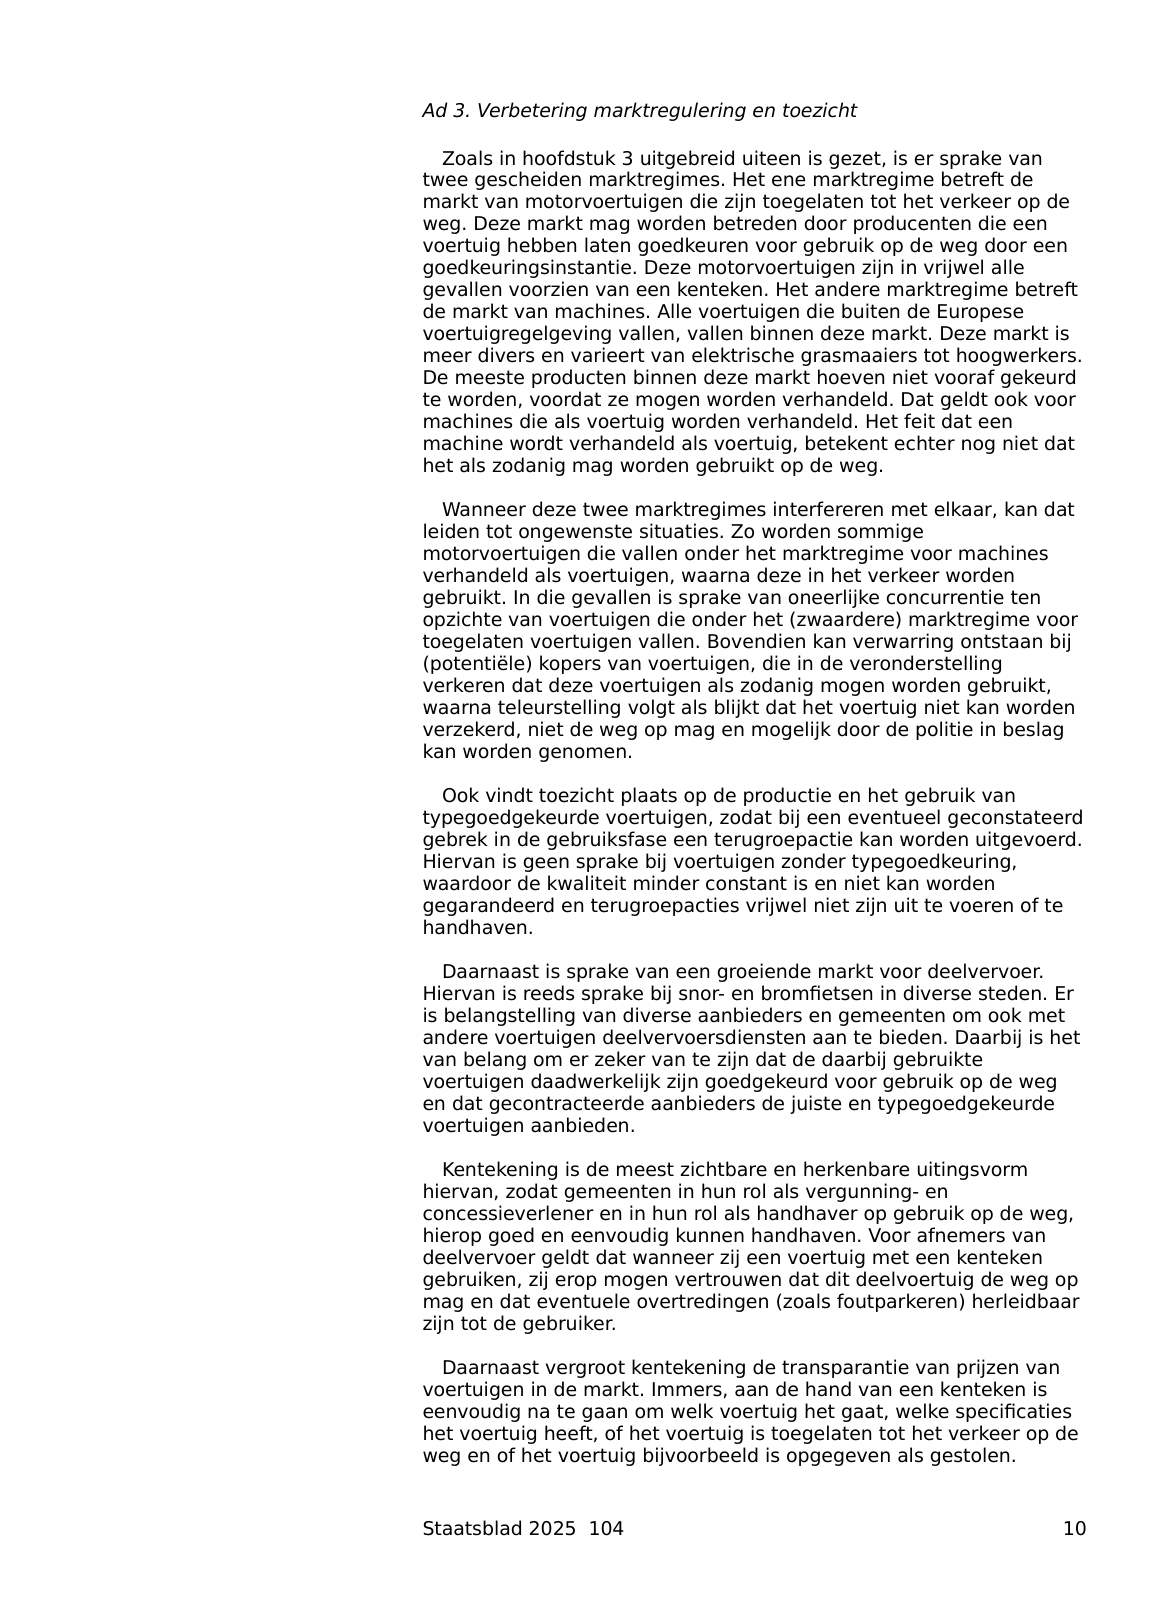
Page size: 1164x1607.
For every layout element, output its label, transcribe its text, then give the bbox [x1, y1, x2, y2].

text Kentekening is de meest zichtbare en herkenbare uitingsvorm hiervan, zodat gemeenten in hun rol als vergunning- en concessieverlener en in hun rol als handhaver op gebruik op de weg, hierop goed en eenvoudig kunnen handhaven. Voor afnemers van deelvervoer geldt dat wanneer zij een voertuig met een kenteken gebruiken, zij erop mogen vertrouwen dat dit deelvoertuig de weg op mag en dat eventuele overtredingen (zoals foutparkeren) herleidbaar zijn tot de gebruiker. [422, 1159, 1087, 1335]
text Zoals in hoofdstuk 3 uitgebreid uiteen is gezet, is er sprake van twee gescheiden marktregimes. Het ene marktregime betreft de markt van motorvoertuigen die zijn toegelaten tot het verkeer op de weg. Deze markt mag worden betreden door producenten die een voertuig hebben laten goedkeuren voor gebruik op de weg door een goedkeuringsinstantie. Deze motorvoertuigen zijn in vrijwel alle gevallen voorzien van een kenteken. Het andere marktregime betreft de markt van machines. Alle voertuigen die buiten de Europese voertuigregelgeving vallen, vallen binnen deze markt. Deze markt is meer divers en varieert van elektrische grasmaaiers tot hoogwerkers. De meeste producten binnen deze markt hoeven niet vooraf gekeurd te worden, voordat ze mogen worden verhandeld. Dat geldt ook voor machines die als voertuig worden verhandeld. Het feit dat een machine wordt verhandeld als voertuig, betekent echter nog niet dat het als zodanig mag worden gebruikt op de weg. [422, 147, 1087, 477]
text Daarnaast is sprake van een groeiende markt voor deelvervoer. Hiervan is reeds sprake bij snor- en bromfietsen in diverse steden. Er is belangstelling van diverse aanbieders en gemeenten om ook met andere voertuigen deelvervoersdiensten aan te bieden. Daarbij is het van belang om er zeker van te zijn dat de daarbij gebruikte voertuigen daadwerkelijk zijn goedgekeurd voor gebruik op de weg en dat gecontracteerde aanbieders de juiste en typegoedgekeurde voertuigen aanbieden. [422, 961, 1087, 1137]
text Wanneer deze twee marktregimes interfereren met elkaar, kan dat leiden tot ongewenste situaties. Zo worden sommige motorvoertuigen die vallen onder het marktregime voor machines verhandeld als voertuigen, waarna deze in het verkeer worden gebruikt. In die gevallen is sprake van oneerlijke concurrentie ten opzichte van voertuigen die onder het (zwaardere) marktregime voor toegelaten voertuigen vallen. Bovendien kan verwarring ontstaan bij (potentiële) kopers van voertuigen, die in de veronderstelling verkeren dat deze voertuigen als zodanig mogen worden gebruikt, waarna teleurstelling volgt als blijkt dat het voertuig niet kan worden verzekerd, niet de weg op mag en mogelijk door de politie in beslag kan worden genomen. [422, 499, 1087, 763]
text Ook vindt toezicht plaats op de productie en het gebruik van typegoedgekeurde voertuigen, zodat bij een eventueel geconstateerd gebrek in de gebruiksfase een terugroepactie kan worden uitgevoerd. Hiervan is geen sprake bij voertuigen zonder typegoedkeuring, waardoor de kwaliteit minder constant is en niet kan worden gegarandeerd en terugroepacties vrijwel niet zijn uit te voeren of te handhaven. [422, 785, 1087, 939]
subtitle Ad 3. Verbetering marktregulering en toezicht [422, 100, 1087, 122]
text Daarnaast vergroot kentekening de transparantie van prijzen van voertuigen in de markt. Immers, aan de hand van een kenteken is eenvoudig na te gaan om welk voertuig het gaat, welke specificaties het voertuig heeft, of het voertuig is toegelaten tot het verkeer op de weg en of het voertuig bijvoorbeeld is opgegeven als gestolen. [422, 1357, 1087, 1467]
